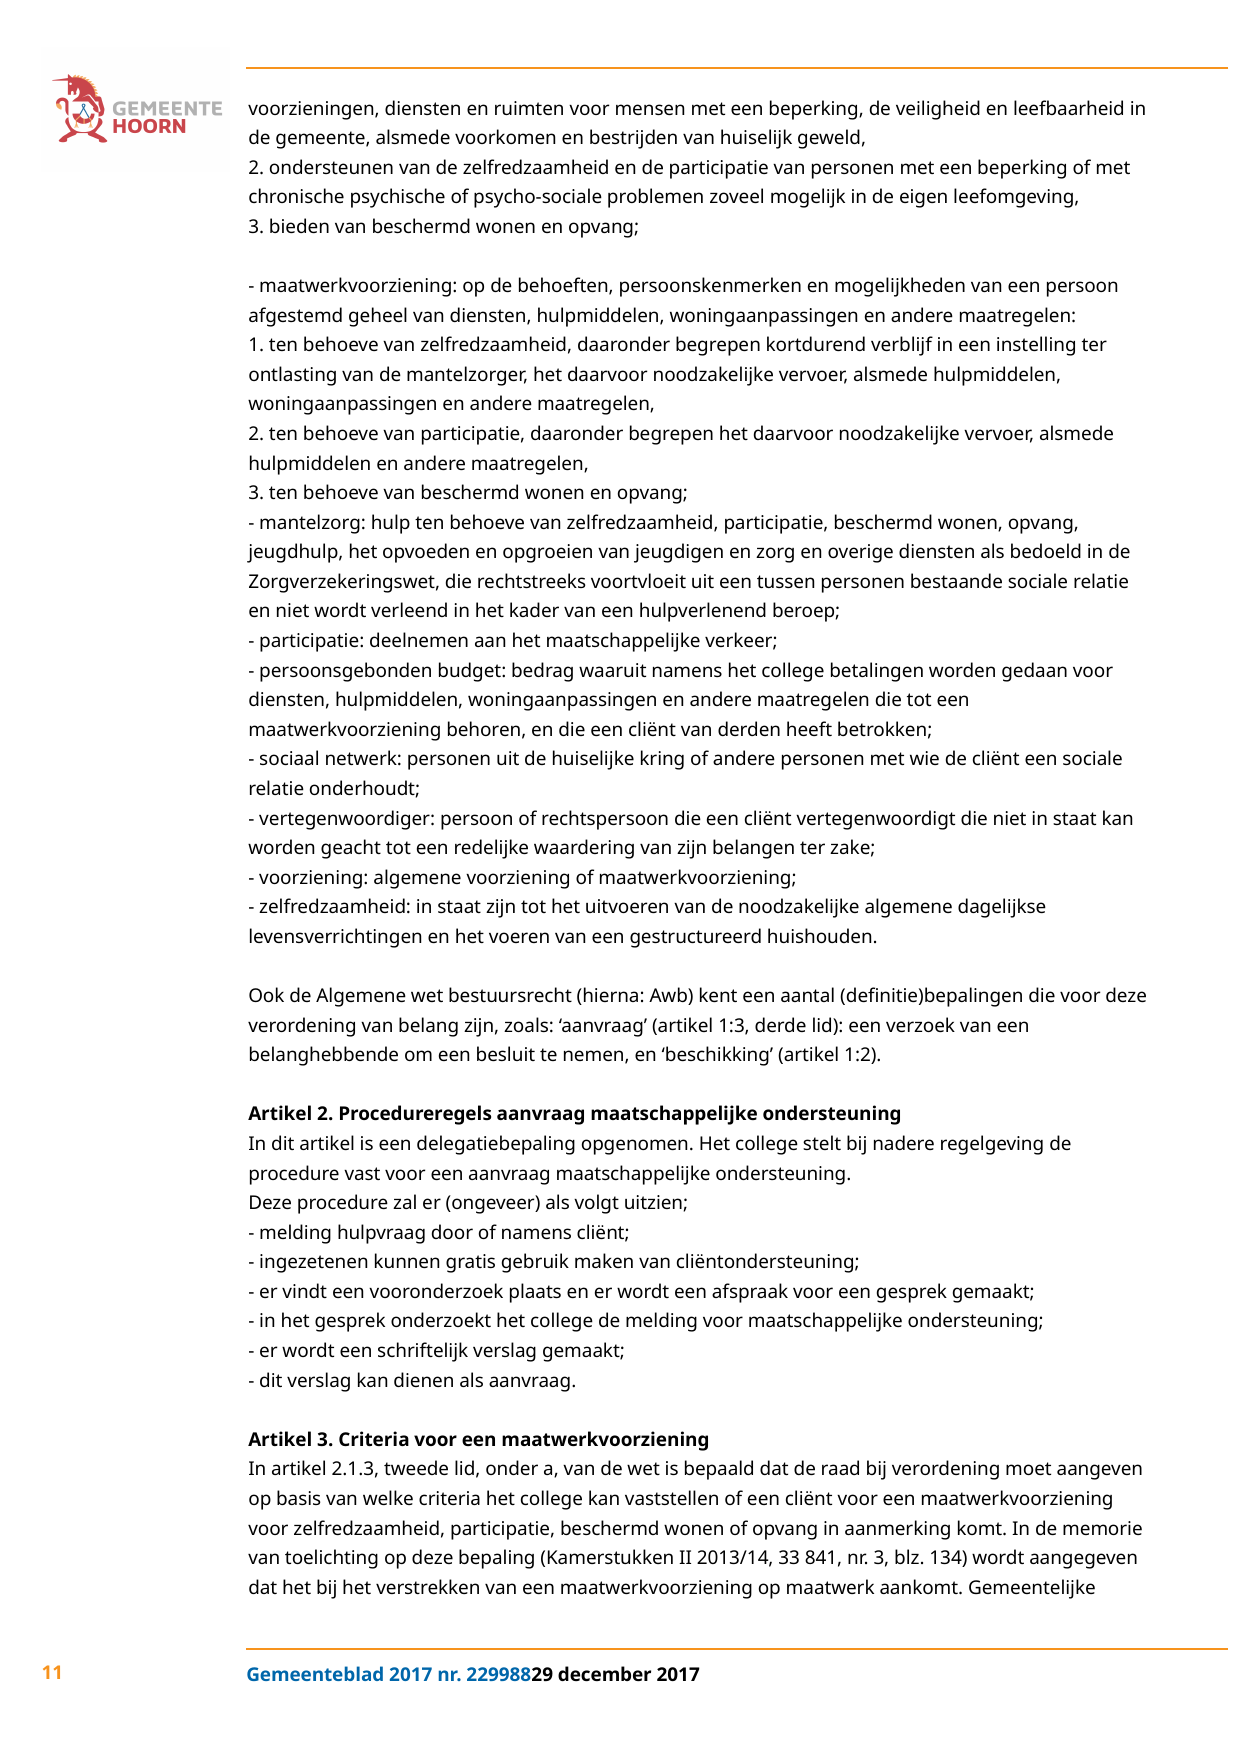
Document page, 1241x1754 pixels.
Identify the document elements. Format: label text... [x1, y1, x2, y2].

text - maatwerkvoorziening: op de behoeften, persoonskenmerken en mogelijkheden van een persoon afgestemd geheel van diensten, hulpmiddelen, woningaanpassingen en andere maatregelen: [248, 272, 1152, 328]
text 1. ten behoeve van zelfredzaamheid, daaronder begrepen kortdurend verblijf in een instelling ter ontlasting van de mantelzorger, het daarvoor noodzakelijke vervoer, alsmede hulpmiddelen, woningaanpassingen en andere maatregelen, [248, 331, 1152, 416]
picture [41, 47, 231, 172]
text - er wordt een schriftelijk verslag gemaakt; [248, 1337, 1152, 1363]
text 3. ten behoeve van beschermd wonen en opvang; [248, 479, 1152, 505]
text - melding hulpvraag door of namens cliënt; [248, 1219, 1152, 1245]
text 2. ondersteunen van de zelfredzaamheid en de participatie van personen met een beperking of met chronische psychische of psycho-sociale problemen zoveel mogelijk in de eigen leefomgeving, [248, 154, 1152, 209]
text - persoonsgebonden budget: bedrag waaruit namens het college betalingen worden gedaan voor diensten, hulpmiddelen, woningaanpassingen en andere maatregelen die tot een maatwerkvoorziening behoren, en die een cliënt van derden heeft betrokken; [248, 657, 1152, 742]
text In dit artikel is een delegatiebepaling opgenomen. Het college stelt bij nadere regelgeving de procedure vast voor een aanvraag maatschappelijke ondersteuning. [248, 1130, 1152, 1186]
text - voorziening: algemene voorziening of maatwerkvoorziening; [248, 864, 1152, 890]
text - er vindt een vooronderzoek plaats en er wordt een afspraak voor een gesprek gemaakt; [248, 1278, 1152, 1304]
text - dit verslag kan dienen als aanvraag. [248, 1367, 1152, 1393]
text Artikel 2. Procedureregels aanvraag maatschappelijke ondersteuning [248, 1101, 1152, 1126]
text - zelfredzaamheid: in staat zijn tot het uitvoeren van de noodzakelijke algemene dagelijkse levensverrichtingen en het voeren van een gestructureerd huishouden. [248, 893, 1152, 949]
text - ingezetenen kunnen gratis gebruik maken van cliëntondersteuning; [248, 1248, 1152, 1274]
text - participatie: deelnemen aan het maatschappelijke verkeer; [248, 627, 1152, 653]
text 2. ten behoeve van participatie, daaronder begrepen het daarvoor noodzakelijke vervoer, alsmede hulpmiddelen en andere maatregelen, [248, 420, 1152, 476]
text 3. bieden van beschermd wonen en opvang; [248, 213, 1152, 239]
text - mantelzorg: hulp ten behoeve van zelfredzaamheid, participatie, beschermd wonen, opvang, jeugdhulp, het opvoeden en opgroeien van jeugdigen en zorg en overige diensten als bedoeld in de Zorgverzekeringswet, die rechtstreeks voortvloeit uit een tussen personen bestaande sociale relatie en niet wordt verleend in het kader van een hulpverlenend beroep; [248, 509, 1152, 623]
text - in het gesprek onderzoekt het college de melding voor maatschappelijke ondersteuning; [248, 1308, 1152, 1333]
text - vertegenwoordiger: persoon of rechtspersoon die een cliënt vertegenwoordigt die niet in staat kan worden geacht tot een redelijke waardering van zijn belangen ter zake; [248, 805, 1152, 860]
text In artikel 2.1.3, tweede lid, onder a, van de wet is bepaald dat de raad bij verordening moet aangeven op basis van welke criteria het college kan vaststellen of een cliënt voor een maatwerkvoorziening voor zelfredzaamheid, participatie, beschermd wonen of opvang in aanmerking komt. In de memorie van toelichting op deze bepaling (Kamerstukken II 2013/14, 33 841, nr. 3, blz. 134) wordt aangegeven dat het bij het verstrekken van een maatwerkvoorziening op maatwerk aankomt. Gemeentelijke [248, 1456, 1152, 1600]
text voorzieningen, diensten en ruimten voor mensen met een beperking, de veiligheid en leefbaarheid in de gemeente, alsmede voorkomen en bestrijden van huiselijk geweld, [248, 95, 1152, 150]
text Deze procedure zal er (ongeveer) als volgt uitzien; [248, 1189, 1152, 1215]
text Artikel 3. Criteria voor een maatwerkvoorziening [248, 1426, 1152, 1452]
text - sociaal netwerk: personen uit de huiselijke kring of andere personen met wie de cliёnt een sociale relatie onderhoudt; [248, 746, 1152, 801]
text Ook de Algemene wet bestuursrecht (hierna: Awb) kent een aantal (definitie)bepalingen die voor deze verordening van belang zijn, zoals: ‘aanvraag’ (artikel 1:3, derde lid): een verzoek van een belanghebbende om een besluit te nemen, en ‘beschikking’ (artikel 1:2). [248, 982, 1152, 1067]
